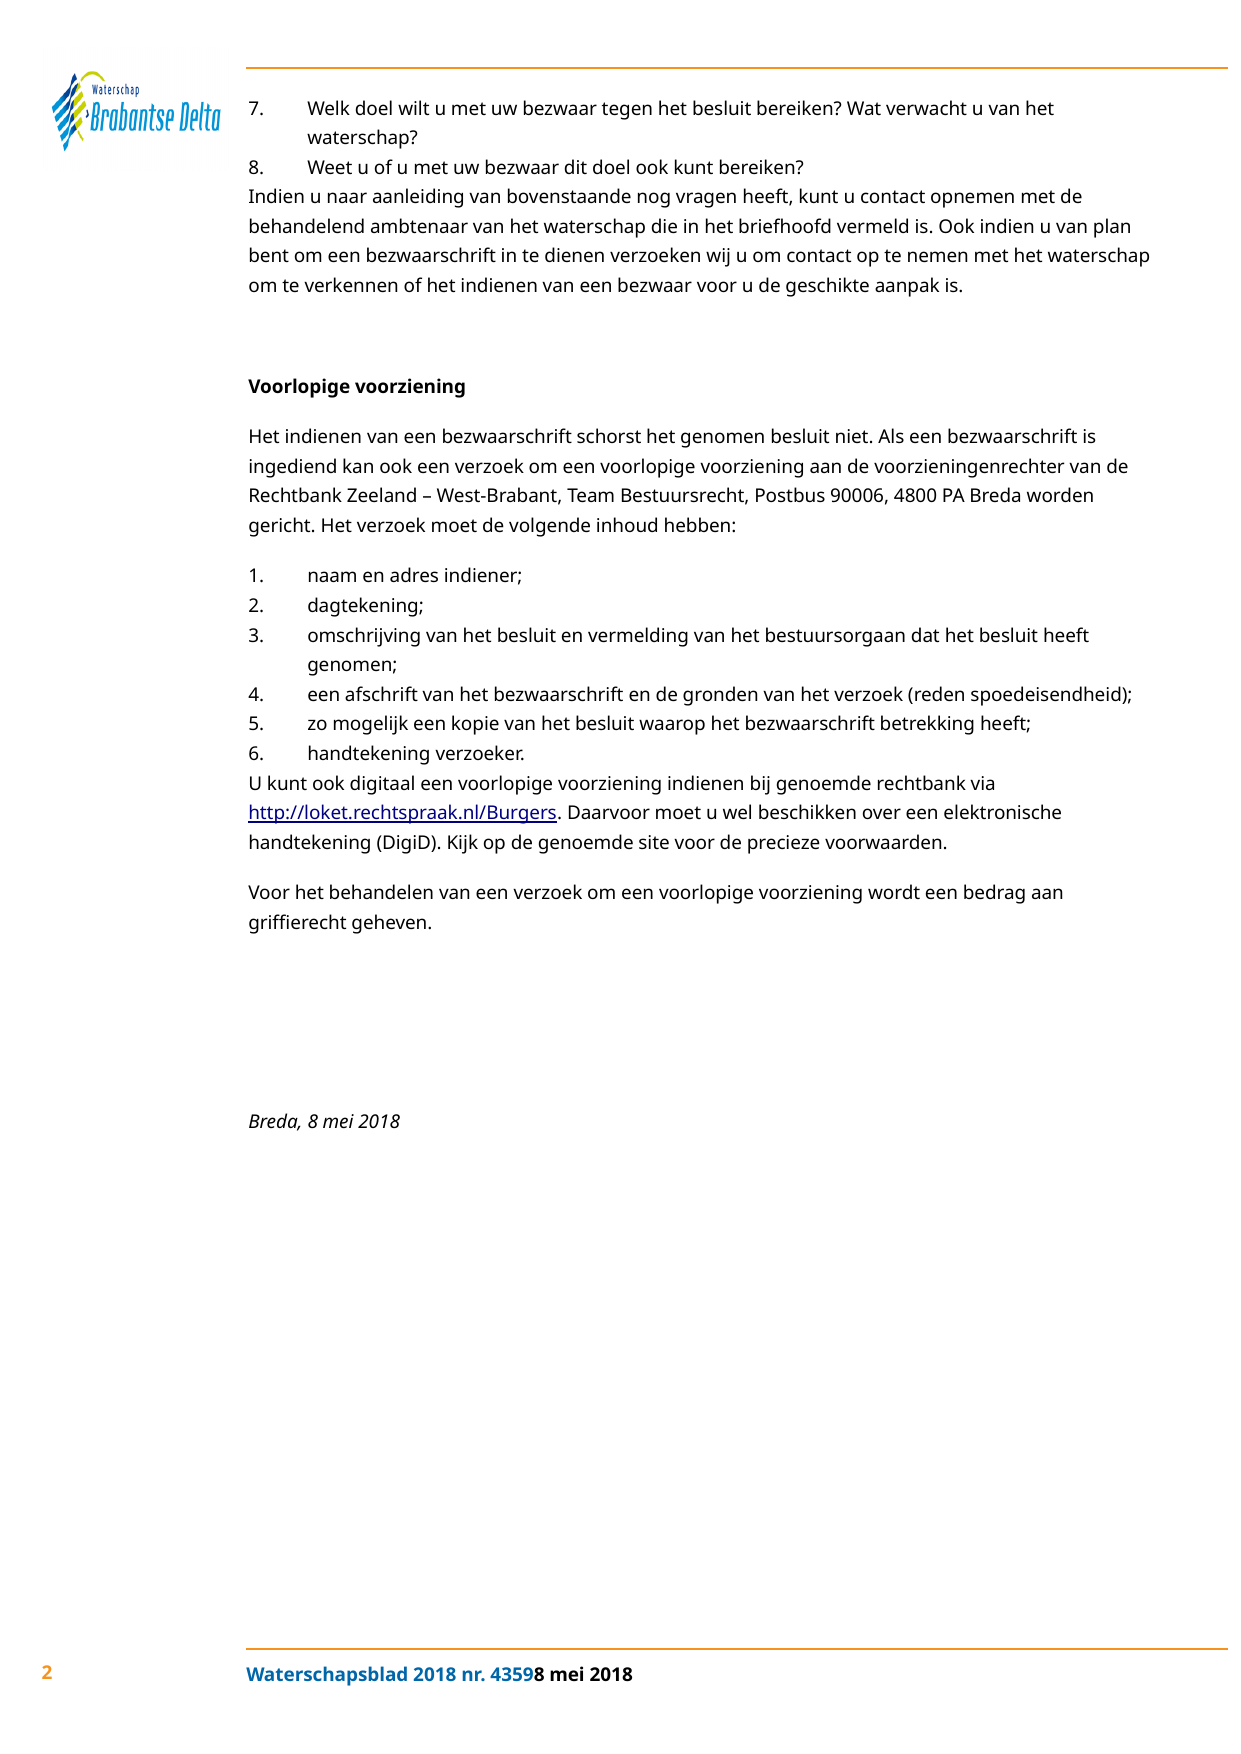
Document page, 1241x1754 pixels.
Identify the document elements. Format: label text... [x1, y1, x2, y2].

list Welk doel wilt u met uw bezwaar tegen het besluit bereiken? Wat verwacht u van het waterschap? [248, 95, 1152, 150]
picture [41, 47, 231, 172]
text Het indienen van een bezwaarschrift schorst het genomen besluit niet. Als een bezwaarschrift is ingediend kan ook een verzoek om een voorlopige voorziening aan de voorzieningenrechter van de Rechtbank Zeeland – West-Brabant, Team Bestuursrecht, Postbus 90006, 4800 PA Breda worden gericht. Het verzoek moet de volgende inhoud hebben: [248, 423, 1152, 538]
text Indien u naar aanleiding van bovenstaande nog vragen heeft, kunt u contact opnemen met de behandelend ambtenaar van het waterschap die in het briefhoofd vermeld is. Ook indien u van plan bent om een bezwaarschrift in te dienen verzoeken wij u om contact op te nemen met het waterschap om te verkennen of het indienen van een bezwaar voor u de geschikte aanpak is. [248, 183, 1152, 298]
text U kunt ook digitaal een voorlopige voorziening indienen bij genoemde rechtbank via http://loket.rechtspraak.nl/Burgers. Daarvoor moet u wel beschikken over een elektronische handtekening (DigiD). Kijk op de genoemde site voor de precieze voorwaarden. [248, 770, 1152, 855]
list Weet u of u met uw bezwaar dit doel ook kunt bereiken? [248, 154, 1152, 180]
list handtekening verzoeker. [248, 740, 1152, 766]
text Breda, 8 mei 2018 [248, 1108, 1152, 1134]
text Voor het behandelen van een verzoek om een voorlopige voorziening wordt een bedrag aan griffierecht geheven. [248, 879, 1152, 935]
list zo mogelijk een kopie van het besluit waarop het bezwaarschrift betrekking heeft; [248, 711, 1152, 736]
list omschrijving van het besluit en vermelding van het bestuursorgaan dat het besluit heeft genomen; [248, 622, 1152, 677]
list een afschrift van het bezwaarschrift en de gronden van het verzoek (reden spoedeisendheid); [248, 681, 1152, 707]
list naam en adres indiener; [248, 563, 1152, 588]
list dagtekening; [248, 592, 1152, 618]
text Voorlopige voorziening [248, 373, 1152, 399]
